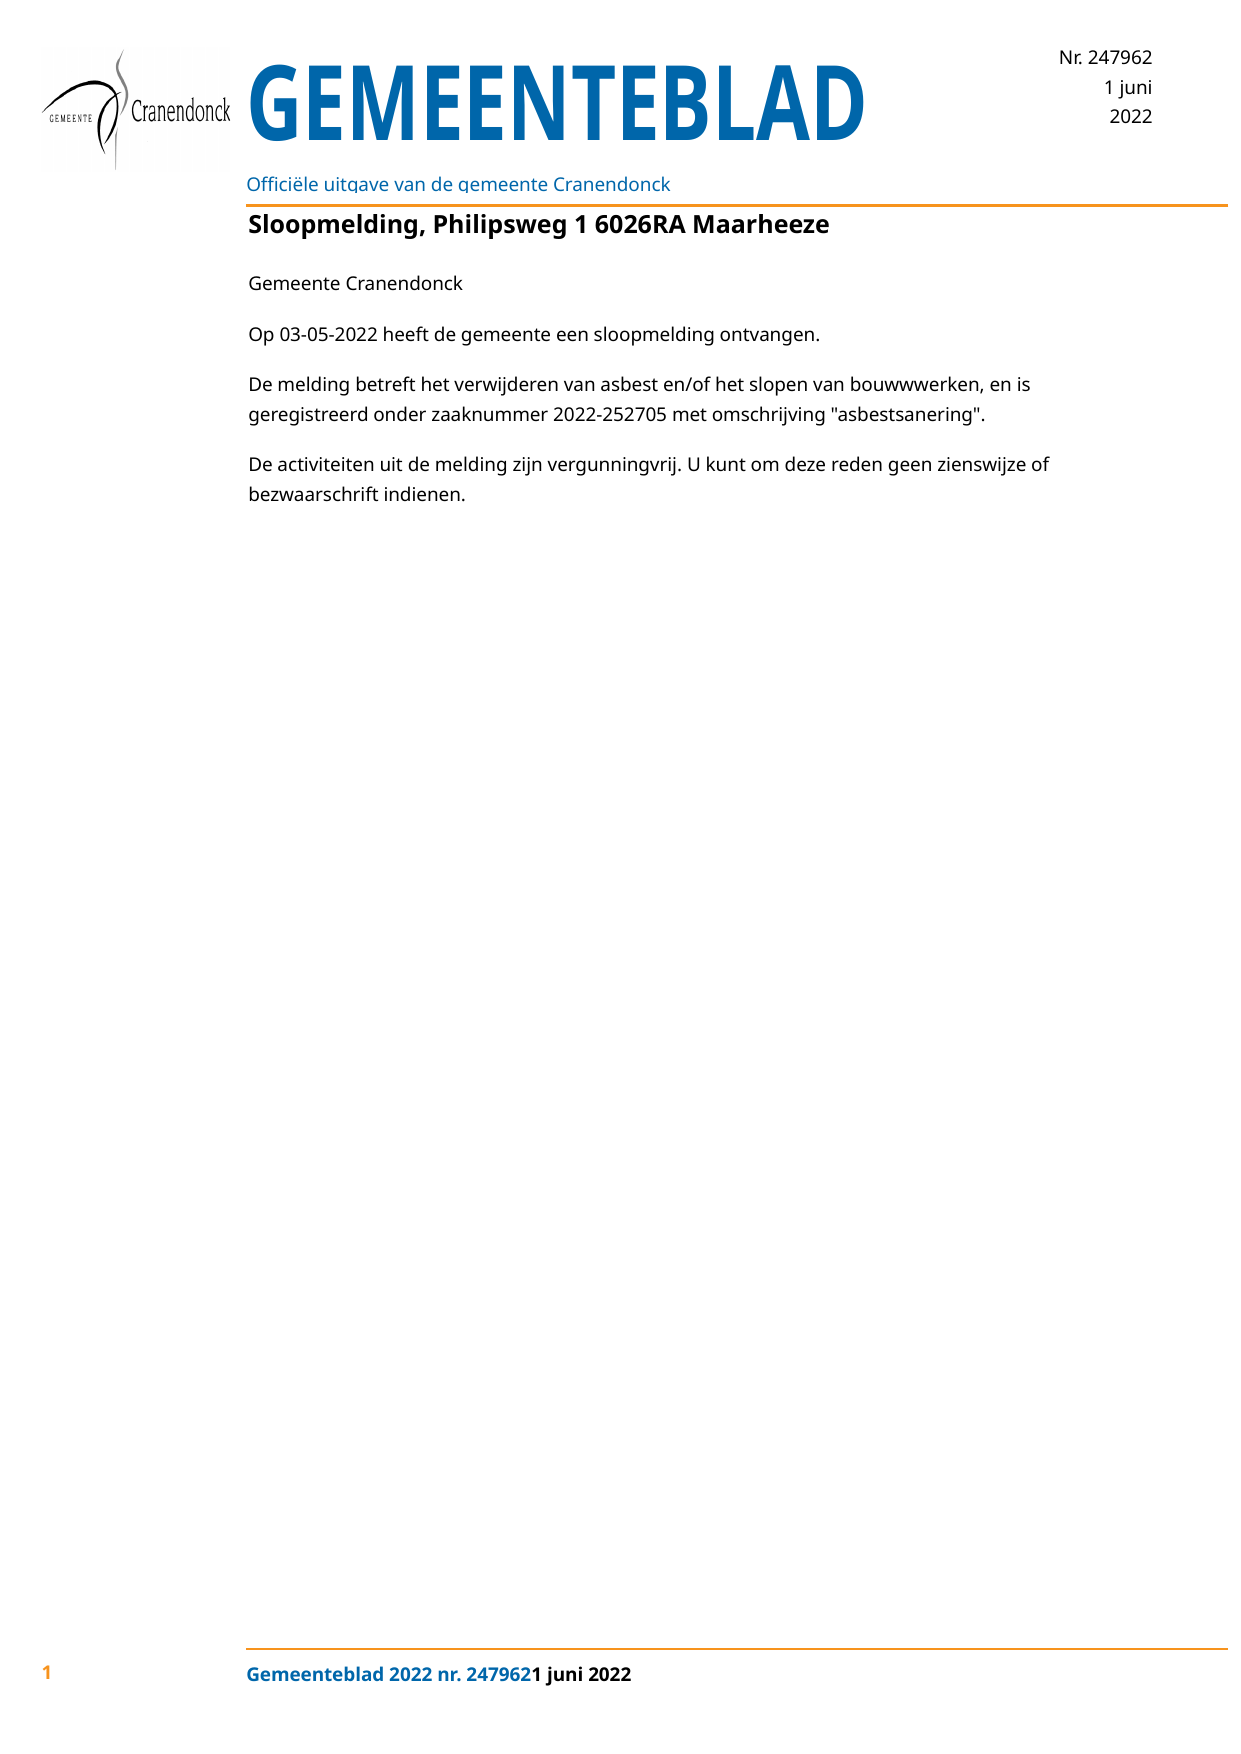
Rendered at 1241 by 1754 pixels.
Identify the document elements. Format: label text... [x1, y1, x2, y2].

text Gemeente Cranendonck [248, 270, 1152, 296]
text Sloopmelding, Philipsweg 1 6026RA Maarheeze [248, 207, 1152, 241]
picture [41, 47, 231, 172]
text De activiteiten uit de melding zijn vergunningvrij. U kunt om deze reden geen zienswijze of bezwaarschrift indienen. [248, 451, 1152, 506]
text Op 03-05-2022 heeft de gemeente een sloopmelding ontvangen. [248, 321, 1152, 346]
text De melding betreft het verwijderen van asbest en/of het slopen van bouwwwerken, en is geregistreerd onder zaaknummer 2022-252705 met omschrijving "asbestsanering". [248, 371, 1152, 426]
